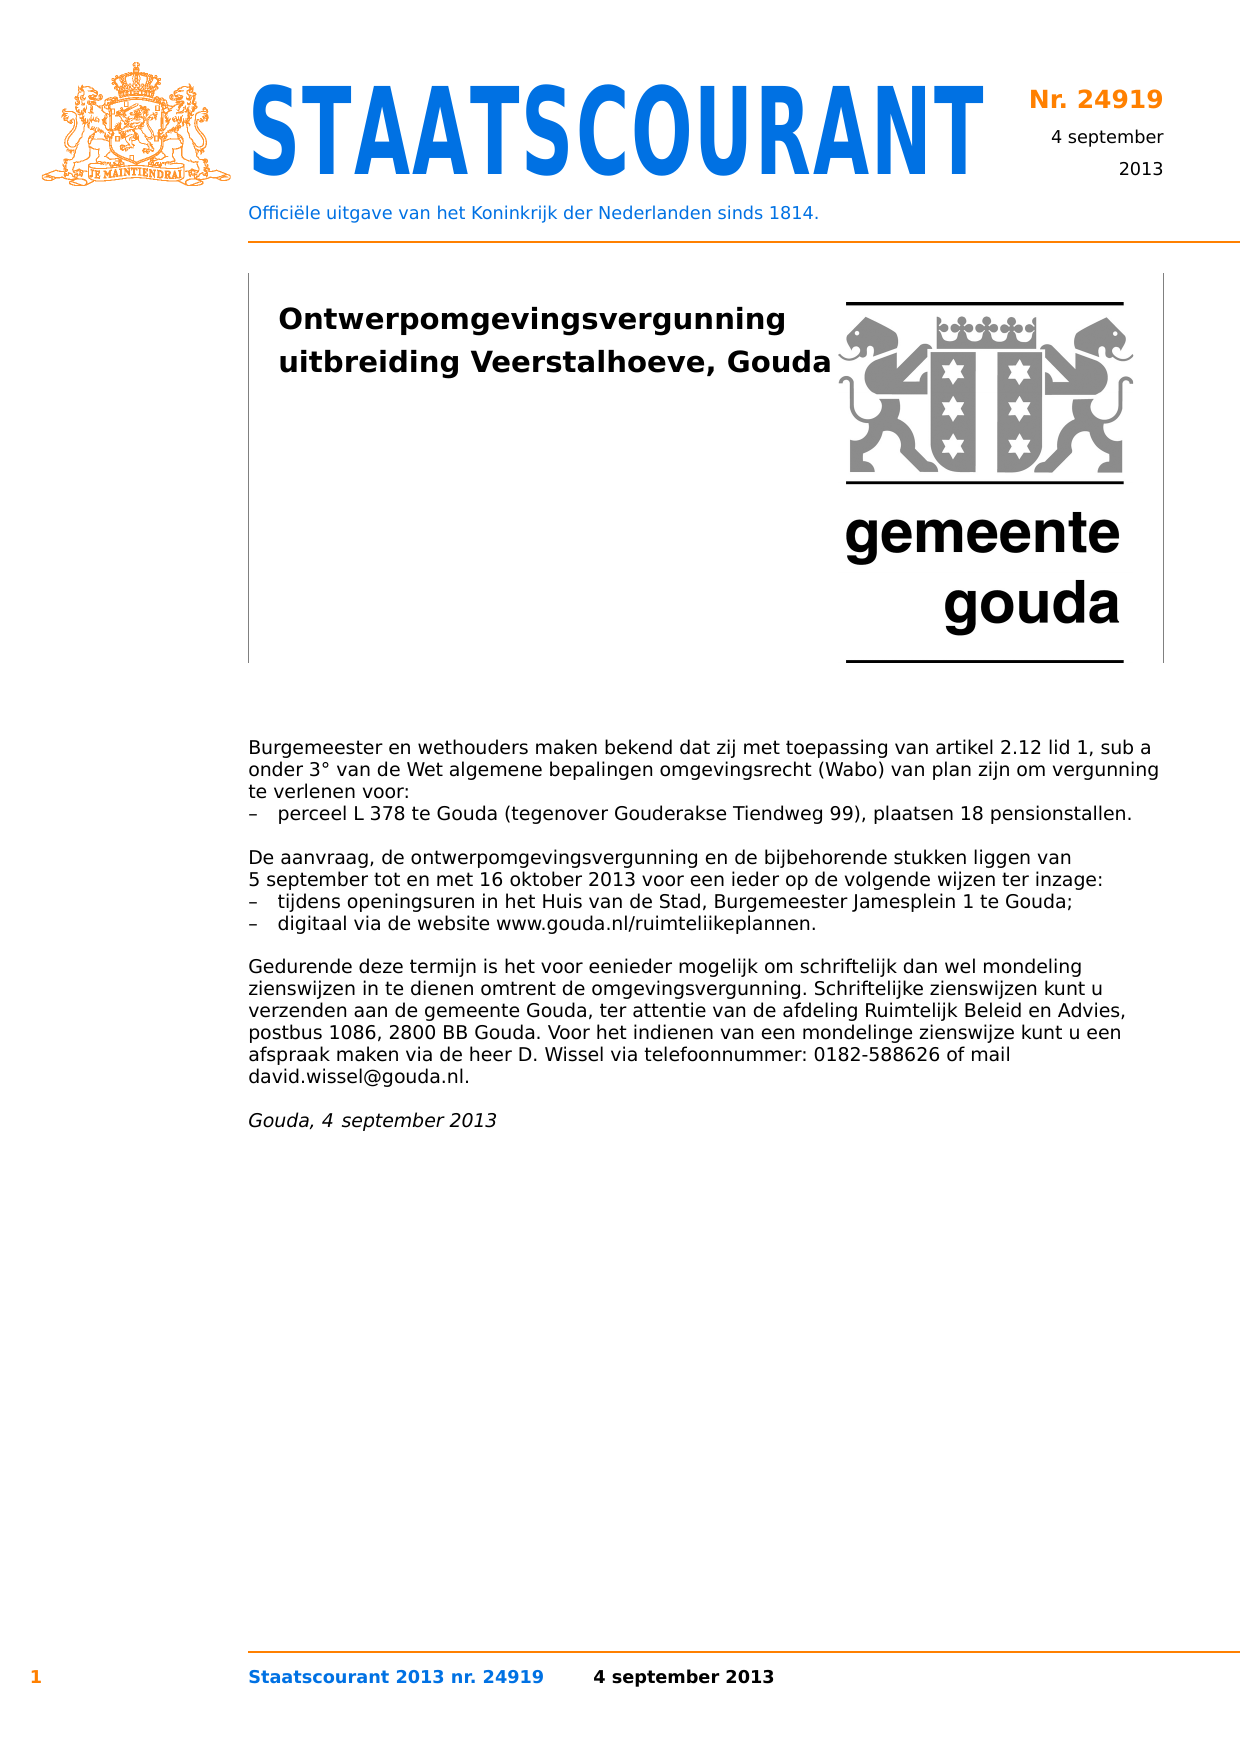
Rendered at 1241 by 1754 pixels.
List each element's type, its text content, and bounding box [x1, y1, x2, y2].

table_cell 4 september [998, 121, 1240, 153]
text Gouda, 4 september 2013 [248, 1110, 1163, 1132]
picture [41, 62, 231, 186]
table_cell 2013 [998, 153, 1240, 203]
text De aanvraag, de ontwerpomgevingsvergunning en de bijbehorende stukken liggen van 5 september tot en met 16 oktober 2013 voor een ieder op de volgende wijzen ter inzage: [248, 847, 1163, 891]
text Gedurende deze termijn is het voor eenieder mogelijk om schriftelijk dan wel mondeling zienswijzen in te dienen omtrent de omgevingsvergunning. Schriftelijke zienswijzen kunt u verzenden aan de gemeente Gouda, ter attentie van de afdeling Ruimtelijk Beleid en Advies, postbus 1086, 2800 BB Gouda. Voor het indienen van een mondelinge zienswijze kunt u een afspraak maken via de heer D. Wissel via telefoonnummer: 0182-588626 of mail david.wissel@gouda.nl. [248, 956, 1163, 1088]
text – perceel L 378 te Gouda (tegenover Gouderakse Tiendweg 99), plaatsen 18 pensionstallen. [248, 803, 1163, 825]
text – digitaal via de website www.gouda.nl/ruimteliikeplannen. [248, 912, 1163, 934]
picture [838, 302, 1134, 663]
text Burgemeester en wethouders maken bekend dat zij met toepassing van artikel 2.12 lid 1, sub a onder 3° van de Wet algemene bepalingen omgevingsrecht (Wabo) van plan zijn om vergunning te verlenen voor: [248, 737, 1163, 803]
table_header Nr. 24919 [998, 62, 1240, 121]
text – tijdens openingsuren in het Huis van de Stad, Burgemeester Jamesplein 1 te Gouda; [248, 891, 1163, 912]
table_cell Officiële uitgave van het Koninkrijk der Nederlanden sinds 1814. [248, 203, 1240, 241]
table_header [25, 62, 248, 241]
subtitle Ontwerpomgevingsvergunning uitbreiding Veerstalhoeve, Gouda [249, 273, 1163, 663]
table_header STAATSCOURANT [248, 62, 998, 203]
